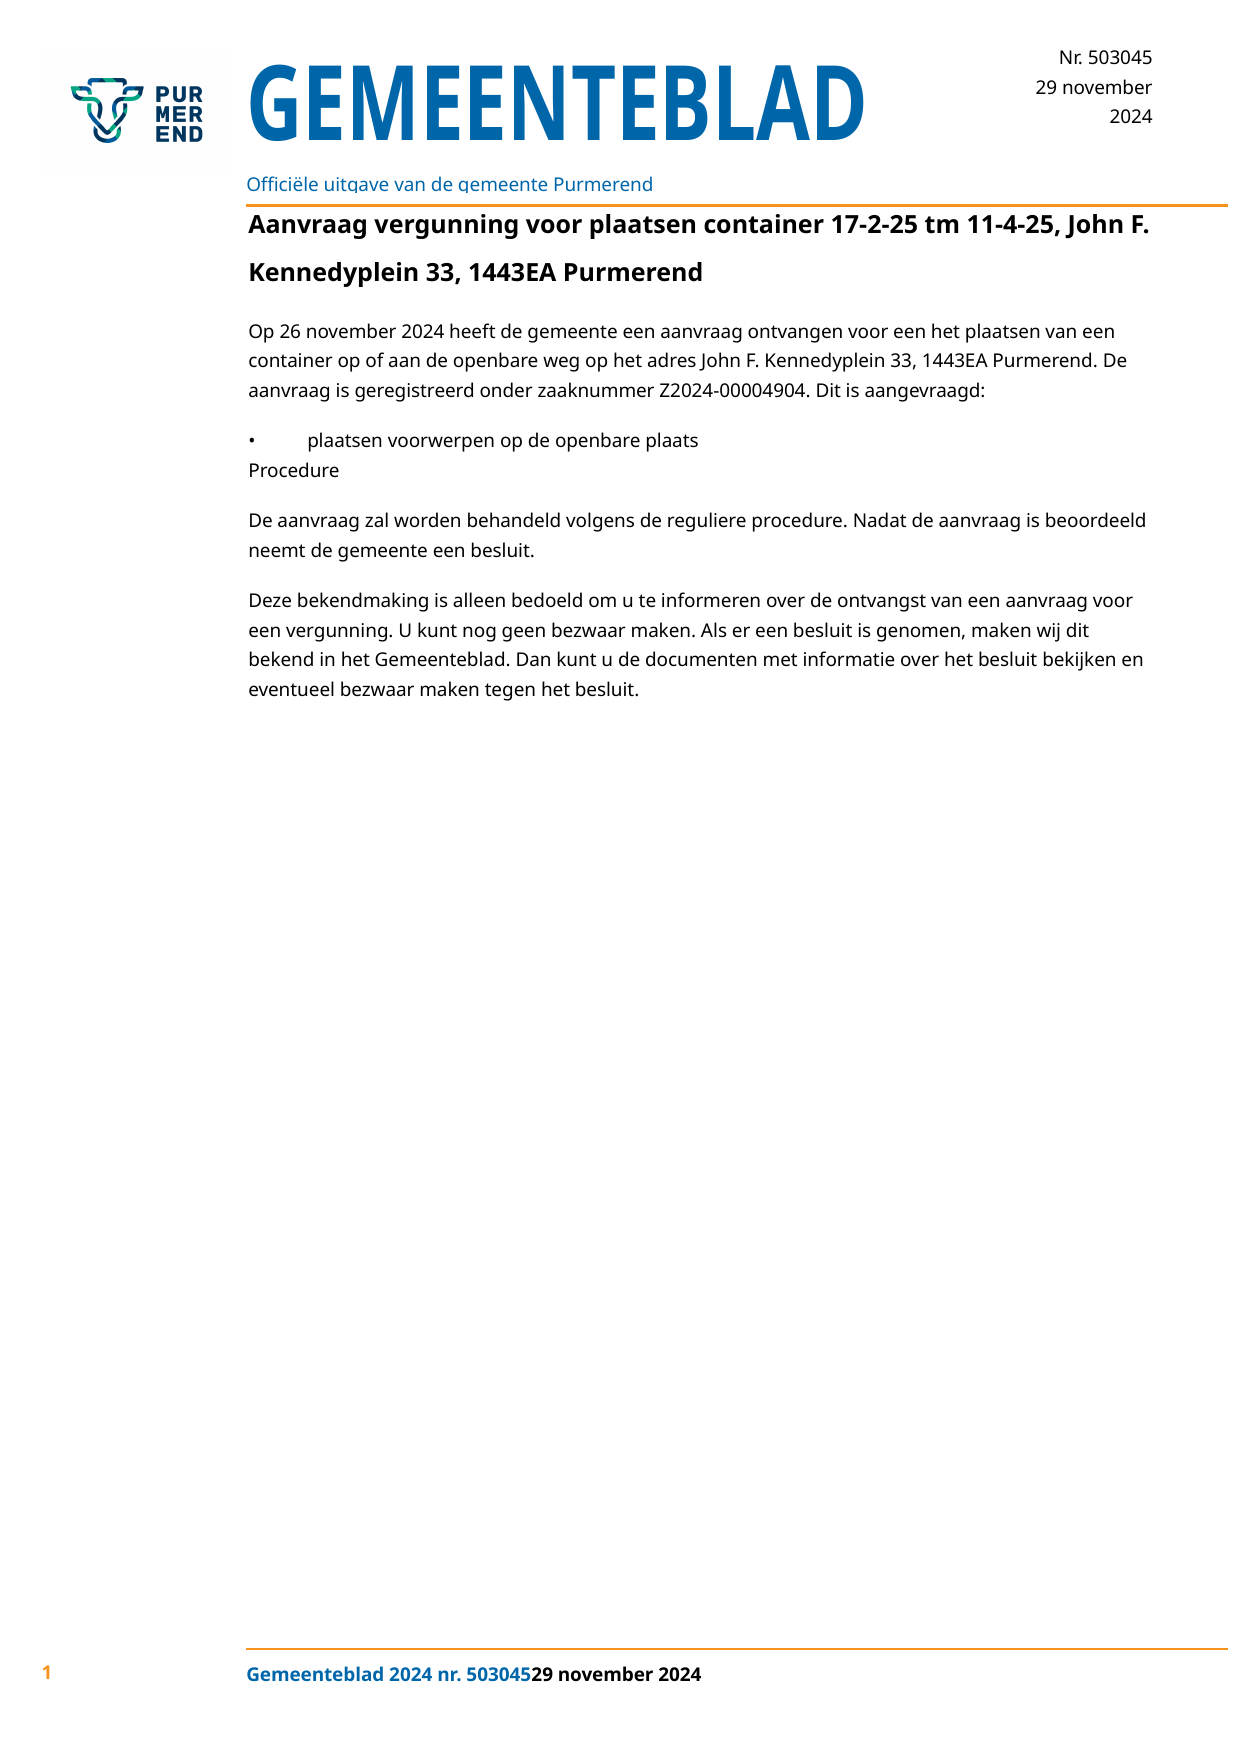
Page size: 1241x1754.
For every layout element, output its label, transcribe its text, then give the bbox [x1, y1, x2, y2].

text Deze bekendmaking is alleen bedoeld om u te informeren over de ontvangst van een aanvraag voor een vergunning. U kunt nog geen bezwaar maken. Als er een besluit is genomen, maken wij dit bekend in het Gemeenteblad. Dan kunt u de documenten met informatie over het besluit bekijken en eventueel bezwaar maken tegen het besluit. [248, 587, 1152, 702]
list plaatsen voorwerpen op de openbare plaats [248, 427, 1152, 453]
text De aanvraag zal worden behandeld volgens de reguliere procedure. Nadat de aanvraag is beoordeeld neemt de gemeente een besluit. [248, 507, 1152, 563]
picture [41, 47, 231, 172]
text Procedure [248, 457, 1152, 483]
text Op 26 november 2024 heeft de gemeente een aanvraag ontvangen voor een het plaatsen van een container op of aan de openbare weg op het adres John F. Kennedyplein 33, 1443EA Purmerend. De aanvraag is geregistreerd onder zaaknummer Z2024-00004904. Dit is aangevraagd: [248, 318, 1152, 403]
text Aanvraag vergunning voor plaatsen container 17-2-25 tm 11-4-25, John F. Kennedyplein 33, 1443EA Purmerend [248, 207, 1152, 288]
